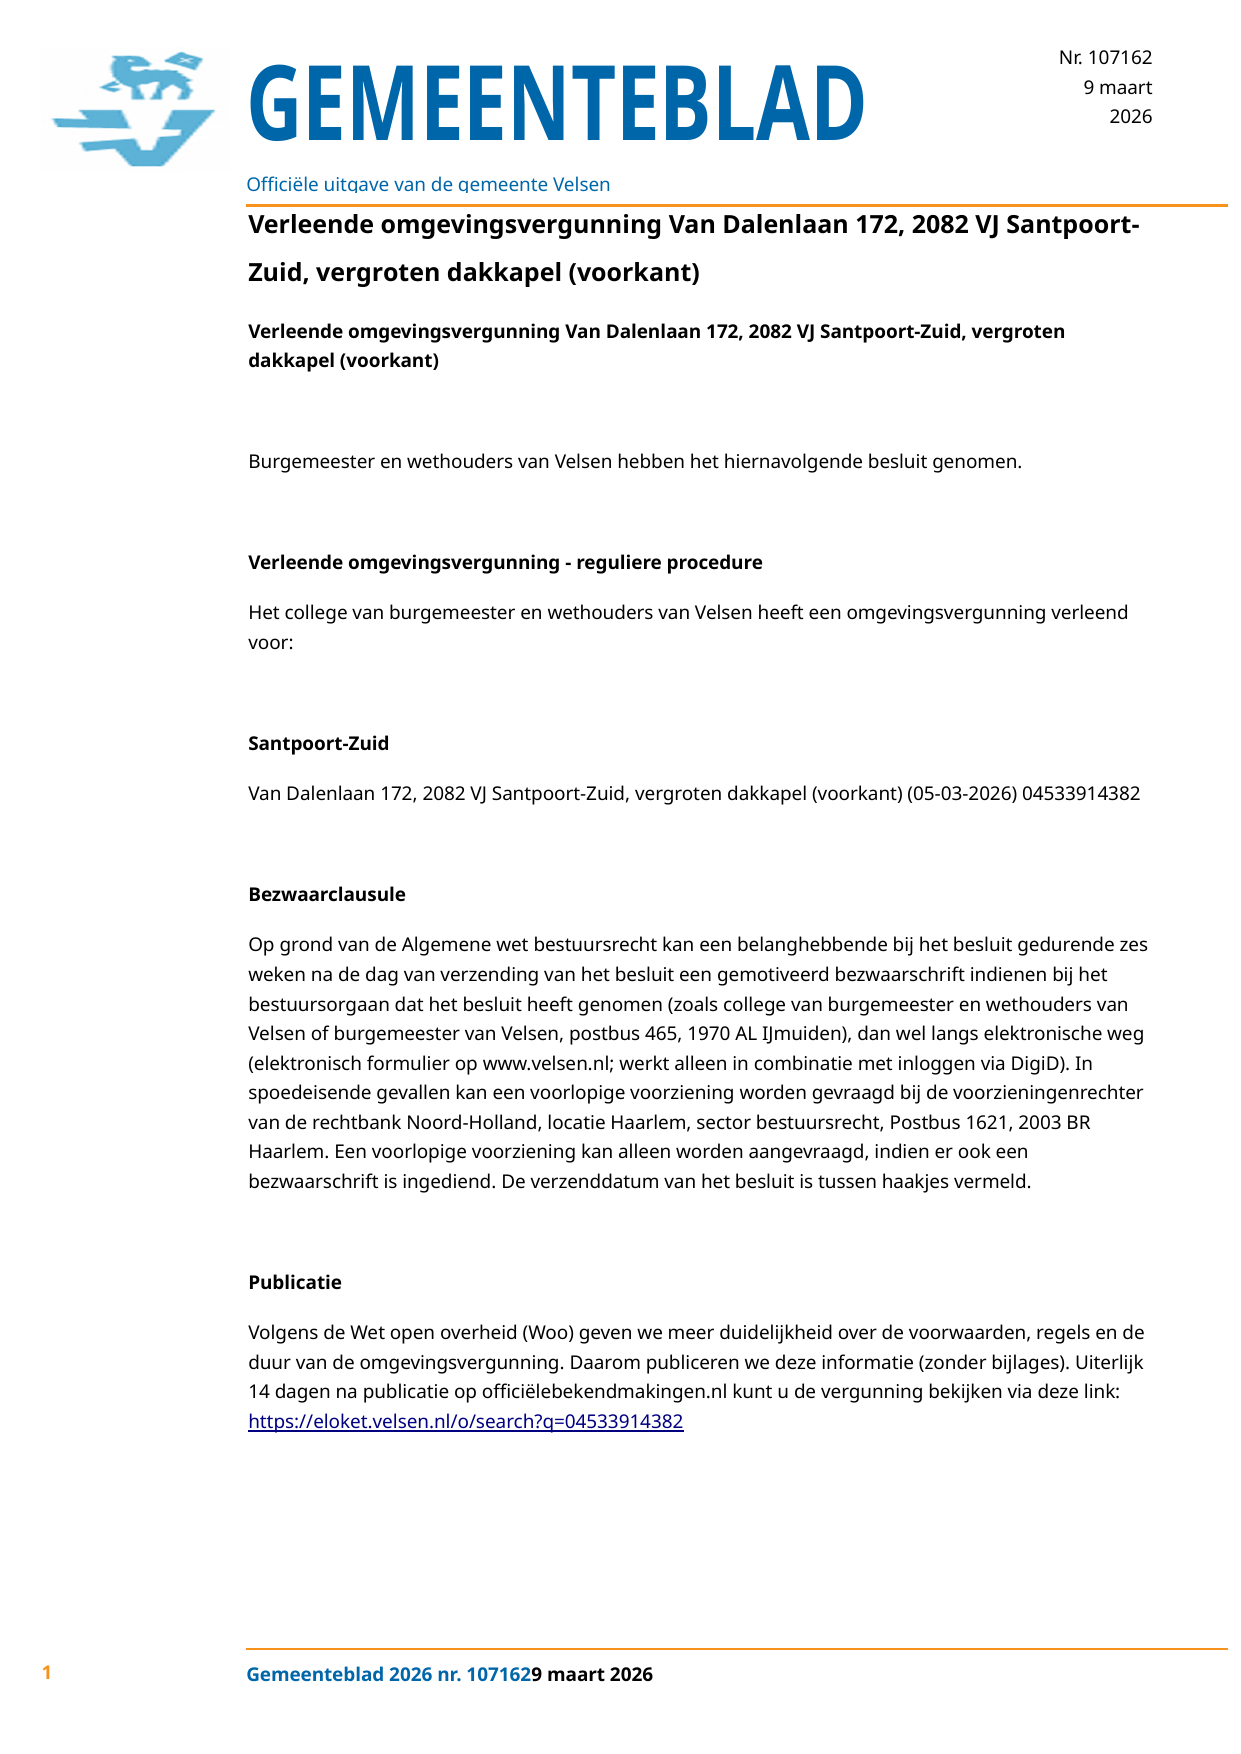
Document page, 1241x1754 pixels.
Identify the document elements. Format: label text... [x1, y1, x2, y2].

text Volgens de Wet open overheid (Woo) geven we meer duidelijkheid over de voorwaarden, regels en de duur van de omgevingsvergunning. Daarom publiceren we deze informatie (zonder bijlages). Uiterlijk 14 dagen na publicatie op officiëlebekendmakingen.nl kunt u de vergunning bekijken via deze link: https://eloket.velsen.nl/o/search?q=04533914382 [248, 1319, 1152, 1434]
text Publicatie [248, 1269, 1152, 1295]
text Op grond van de Algemene wet bestuursrecht kan een belanghebbende bij het besluit gedurende zes weken na de dag van verzending van het besluit een gemotiveerd bezwaarschrift indienen bij het bestuursorgaan dat het besluit heeft genomen (zoals college van burgemeester en wethouders van Velsen of burgemeester van Velsen, postbus 465, 1970 AL IJmuiden), dan wel langs elektronische weg (elektronisch formulier op www.velsen.nl; werkt alleen in combinatie met inloggen via DigiD). In spoedeisende gevallen kan een voorlopige voorziening worden gevraagd bij de voorzieningenrechter van de rechtbank Noord-Holland, locatie Haarlem, sector bestuursrecht, Postbus 1621, 2003 BR Haarlem. Een voorlopige voorziening kan alleen worden aangevraagd, indien er ook een bezwaarschrift is ingediend. De verzenddatum van het besluit is tussen haakjes vermeld. [248, 932, 1152, 1194]
text Verleende omgevingsvergunning Van Dalenlaan 172, 2082 VJ Santpoort-Zuid, vergroten dakkapel (voorkant) [248, 207, 1152, 288]
text Santpoort-Zuid [248, 730, 1152, 756]
text Het college van burgemeester en wethouders van Velsen heeft een omgevingsvergunning verleend voor: [248, 599, 1152, 655]
text Verleende omgevingsvergunning Van Dalenlaan 172, 2082 VJ Santpoort-Zuid, vergroten dakkapel (voorkant) [248, 318, 1152, 373]
text Van Dalenlaan 172, 2082 VJ Santpoort-Zuid, vergroten dakkapel (voorkant) (05-03-2026) 04533914382 [248, 780, 1152, 806]
text Bezwaarclausule [248, 881, 1152, 907]
text Verleende omgevingsvergunning - reguliere procedure [248, 549, 1152, 575]
text Burgemeester en wethouders van Velsen hebben het hiernavolgende besluit genomen. [248, 448, 1152, 474]
picture [41, 47, 231, 172]
